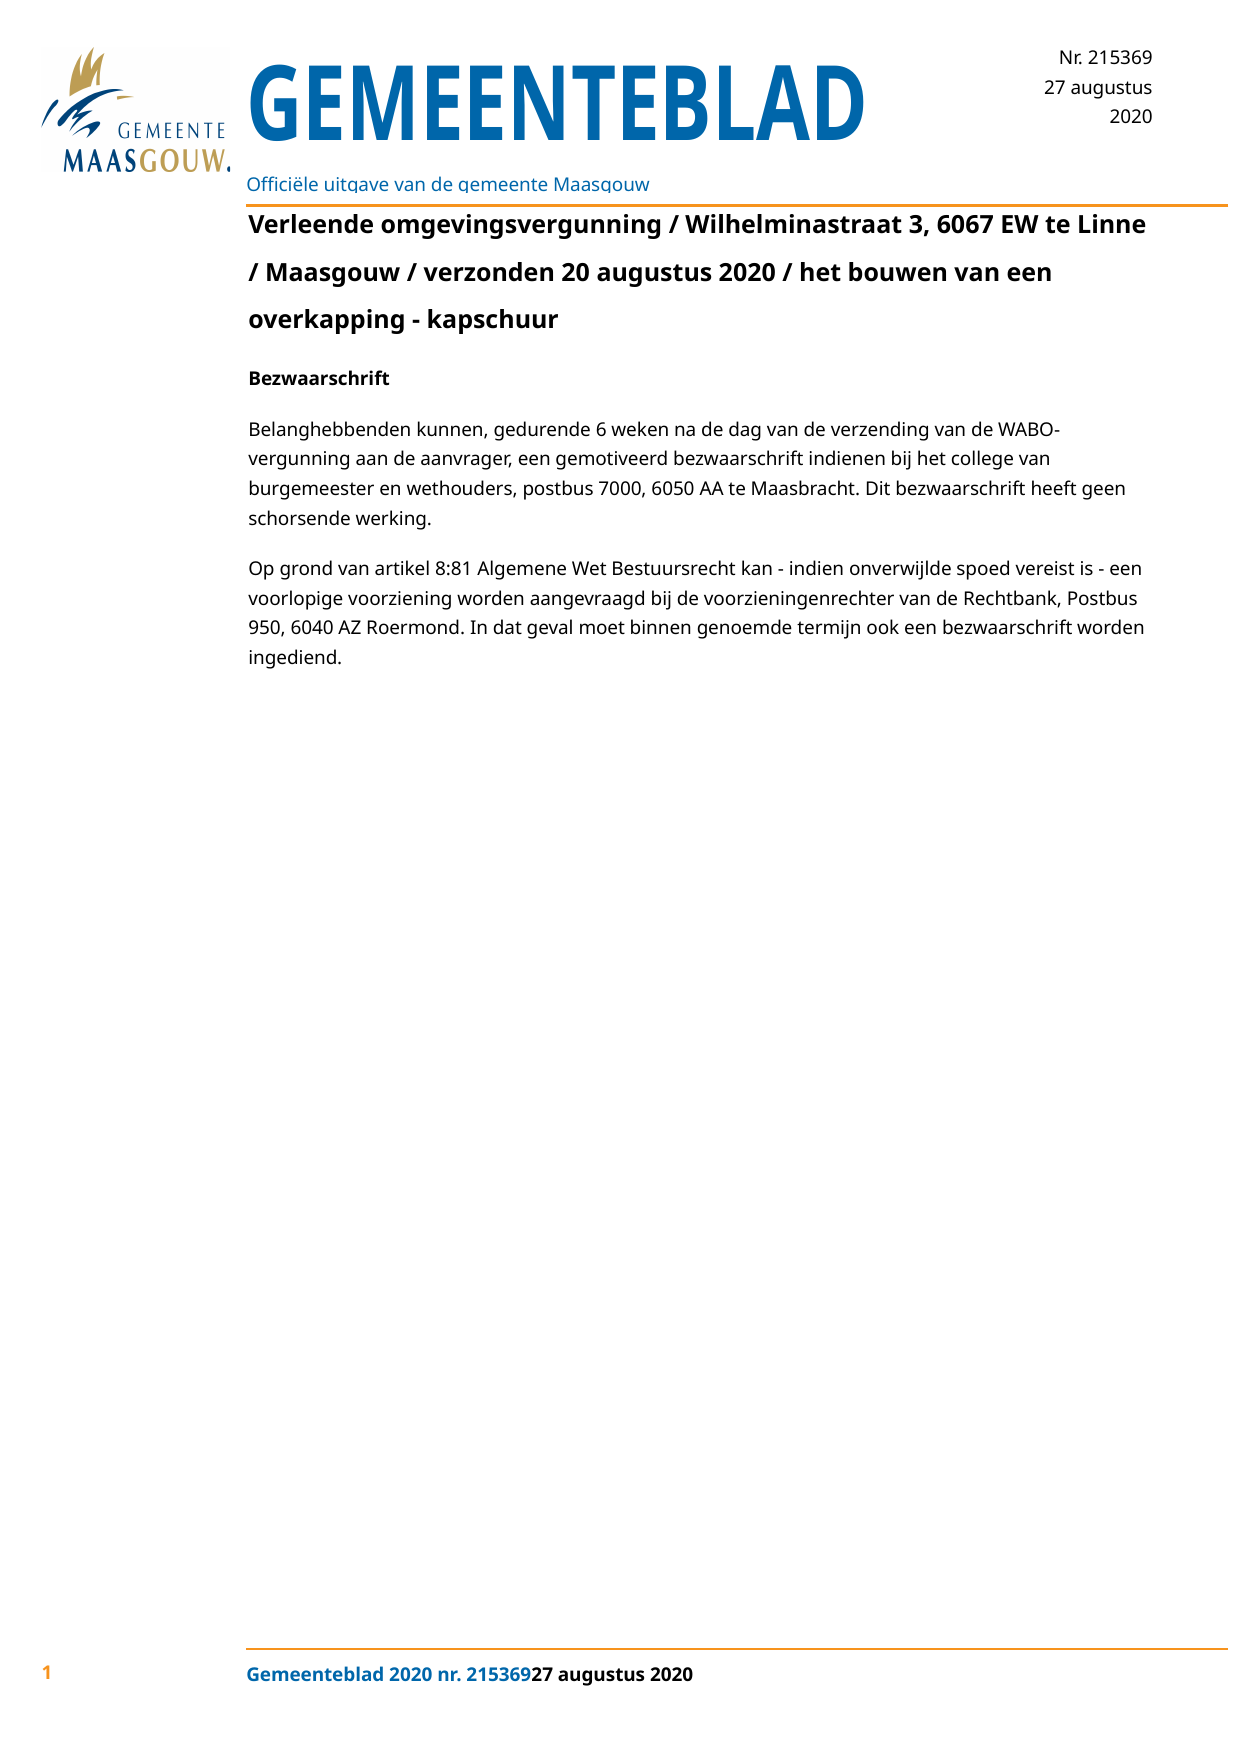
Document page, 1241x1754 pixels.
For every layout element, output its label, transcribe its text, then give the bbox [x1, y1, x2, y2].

picture [41, 47, 231, 172]
text Verleende omgevingsvergunning / Wilhelminastraat 3, 6067 EW te Linne / Maasgouw / verzonden 20 augustus 2020 / het bouwen van een overkapping - kapschuur [248, 207, 1152, 336]
text Bezwaarschrift [248, 366, 1152, 391]
text Belanghebbenden kunnen, gedurende 6 weken na de dag van de verzending van de WABO-vergunning aan de aanvrager, een gemotiveerd bezwaarschrift indienen bij het college van burgemeester en wethouders, postbus 7000, 6050 AA te Maasbracht. Dit bezwaarschrift heeft geen schorsende werking. [248, 416, 1152, 530]
text Op grond van artikel 8:81 Algemene Wet Bestuursrecht kan - indien onverwijlde spoed vereist is - een voorlopige voorziening worden aangevraagd bij de voorzieningenrechter van de Rechtbank, Postbus 950, 6040 AZ Roermond. In dat geval moet binnen genoemde termijn ook een bezwaarschrift worden ingediend. [248, 555, 1152, 669]
